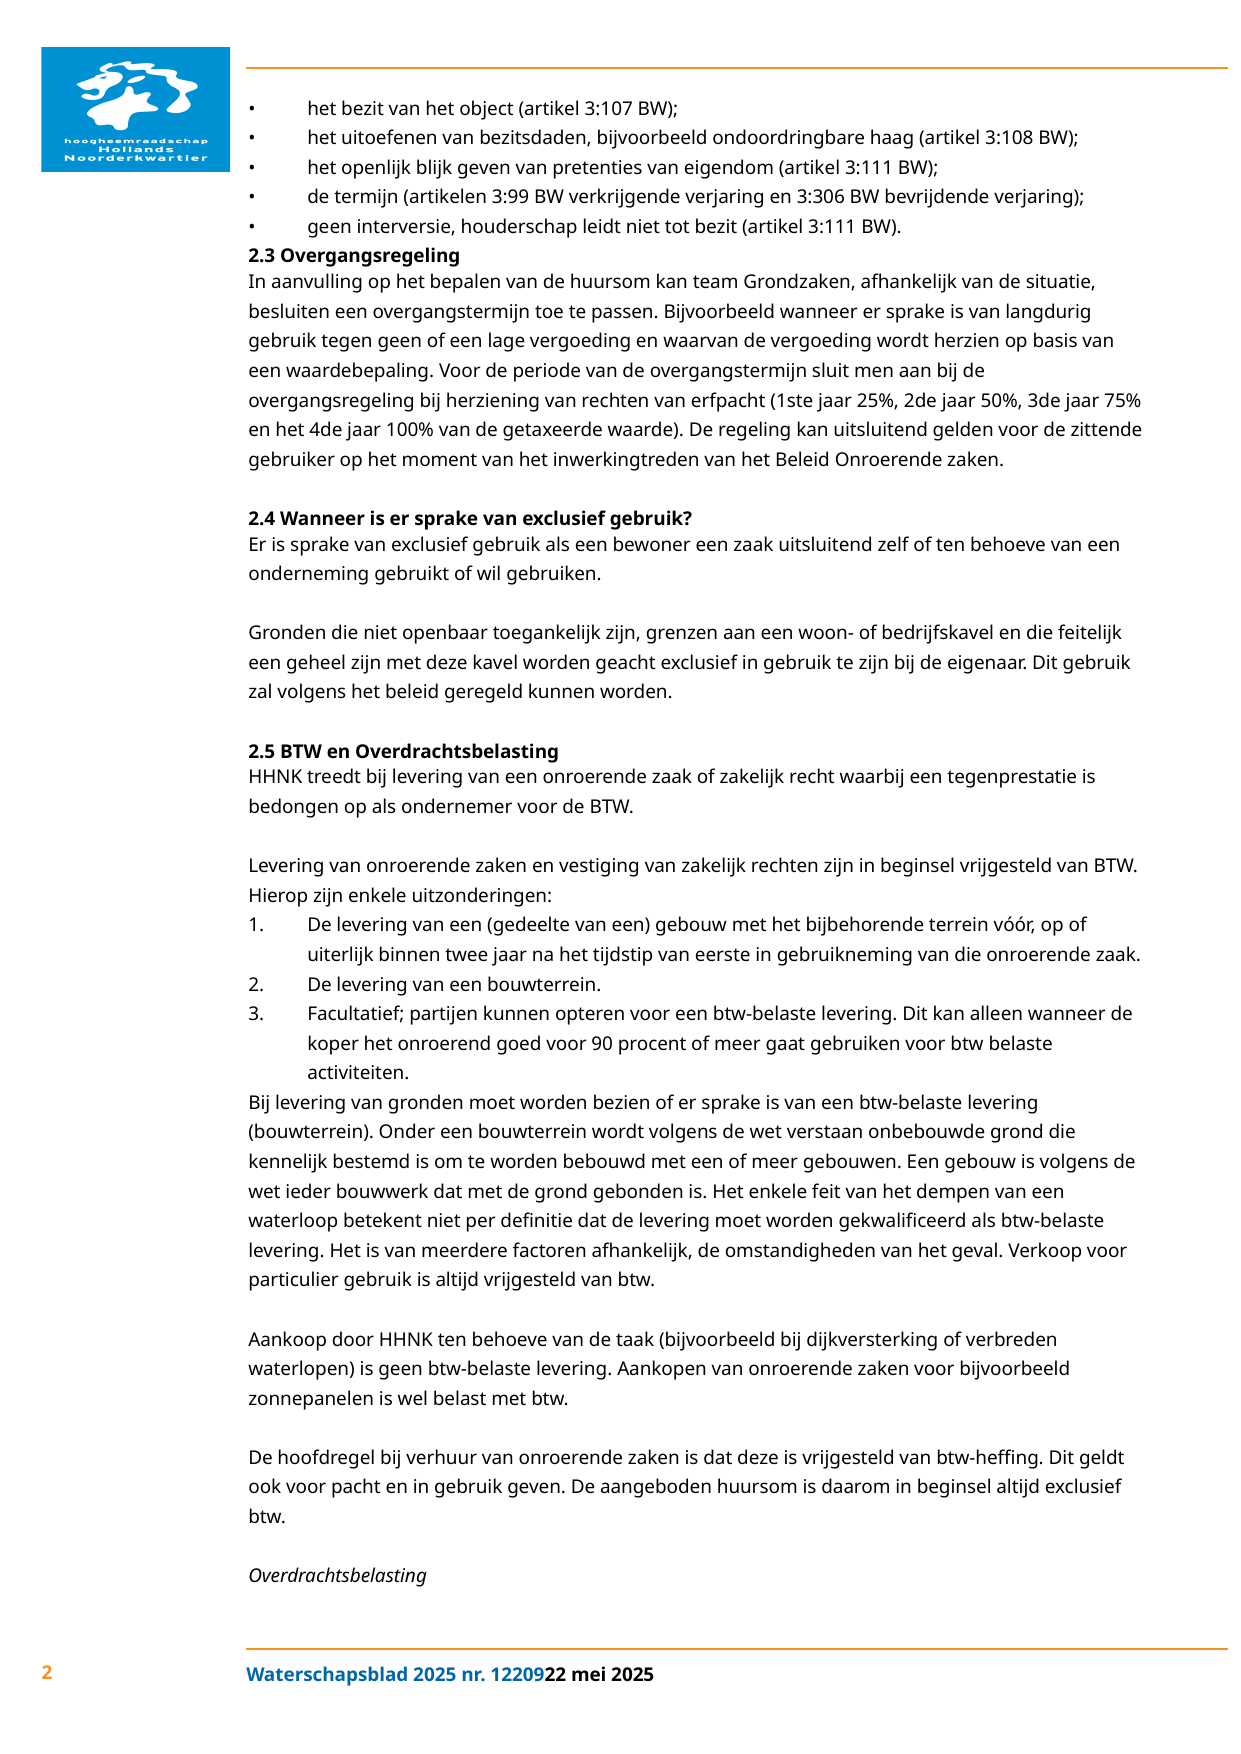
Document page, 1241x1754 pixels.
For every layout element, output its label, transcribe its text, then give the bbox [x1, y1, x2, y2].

list het openlijk blijk geven van pretenties van eigendom (artikel 3:111 BW); [248, 154, 1152, 180]
list Facultatief; partijen kunnen opteren voor een btw-belaste levering. Dit kan alleen wanneer de koper het onroerend goed voor 90 procent of meer gaat gebruiken voor btw belaste activiteiten. [248, 1000, 1152, 1085]
text 2.4 Wanneer is er sprake van exclusief gebruik? [248, 505, 1152, 531]
text Levering van onroerende zaken en vestiging van zakelijk rechten zijn in beginsel vrijgesteld van BTW. Hierop zijn enkele uitzonderingen: [248, 852, 1152, 908]
picture [78, 64, 122, 99]
picture [88, 87, 157, 130]
list De levering van een (gedeelte van een) gebouw met het bijbehorende terrein vóór, op of uiterlijk binnen twee jaar na het tijdstip van eerste in gebruikneming van die onroerende zaak. [248, 912, 1152, 967]
text In aanvulling op het bepalen van de huursom kan team Grondzaken, afhankelijk van de situatie, besluiten een overgangstermijn toe te passen. Bijvoorbeeld wanneer er sprake is van langdurig gebruik tegen geen of een lage vergoeding en waarvan de vergoeding wordt herzien op basis van een waardebepaling. Voor de periode van de overgangstermijn sluit men aan bij de overgangsregeling bij herziening van rechten van erfpacht (1ste jaar 25%, 2de jaar 50%, 3de jaar 75% en het 4de jaar 100% van de getaxeerde waarde). De regeling kan uitsluitend gelden voor de zittende gebruiker op het moment van het inwerkingtreden van het Beleid Onroerende zaken. [248, 268, 1152, 472]
text Gronden die niet openbaar toegankelijk zijn, grenzen aan een woon- of bedrijfskavel en die feitelijk een geheel zijn met deze kavel worden geacht exclusief in gebruik te zijn bij de eigenaar. Dit gebruik zal volgens het beleid geregeld kunnen worden. [248, 619, 1152, 704]
picture [118, 62, 197, 112]
list het uitoefenen van bezitsdaden, bijvoorbeeld ondoordringbare haag (artikel 3:108 BW); [248, 124, 1152, 150]
list de termijn (artikelen 3:99 BW verkrijgende verjaring en 3:306 BW bevrijdende verjaring); [248, 183, 1152, 209]
text Overdrachtsbelasting [248, 1562, 1152, 1588]
text Bij levering van gronden moet worden bezien of er sprake is van een btw-belaste levering (bouwterrein). Onder een bouwterrein wordt volgens de wet verstaan onbebouwde grond die kennelijk bestemd is om te worden bebouwd met een of meer gebouwen. Een gebouw is volgens de wet ieder bouwwerk dat met de grond gebonden is. Het enkele feit van het dempen van een waterloop betekent niet per definitie dat de levering moet worden gekwalificeerd als btw-belaste levering. Het is van meerdere factoren afhankelijk, de omstandigheden van het geval. Verkoop voor particulier gebruik is altijd vrijgesteld van btw. [248, 1089, 1152, 1292]
text Aankoop door HHNK ten behoeve van de taak (bijvoorbeeld bij dijkversterking of verbreden waterlopen) is geen btw-belaste levering. Aankopen van onroerende zaken voor bijvoorbeeld zonnepanelen is wel belast met btw. [248, 1326, 1152, 1411]
text HHNK treedt bij levering van een onroerende zaak of zakelijk recht waarbij een tegenprestatie is bedongen op als ondernemer voor de BTW. [248, 764, 1152, 819]
text 2.3 Overgangsregeling [248, 243, 1152, 268]
list De levering van een bouwterrein. [248, 971, 1152, 996]
text De hoofdregel bij verhuur van onroerende zaken is dat deze is vrijgesteld van btw-heffing. Dit geldt ook voor pacht en in gebruik geven. De aangeboden huursom is daarom in beginsel altijd exclusief btw. [248, 1444, 1152, 1529]
picture [129, 76, 144, 82]
list het bezit van het object (artikel 3:107 BW); [248, 95, 1152, 121]
text Er is sprake van exclusief gebruik als een bewoner een zaak uitsluitend zelf of ten behoeve van een onderneming gebruikt of wil gebruiken. [248, 531, 1152, 586]
text 2.5 BTW en Overdrachtsbelasting [248, 738, 1152, 764]
list geen interversie, houderschap leidt niet tot bezit (artikel 3:111 BW). [248, 213, 1152, 239]
